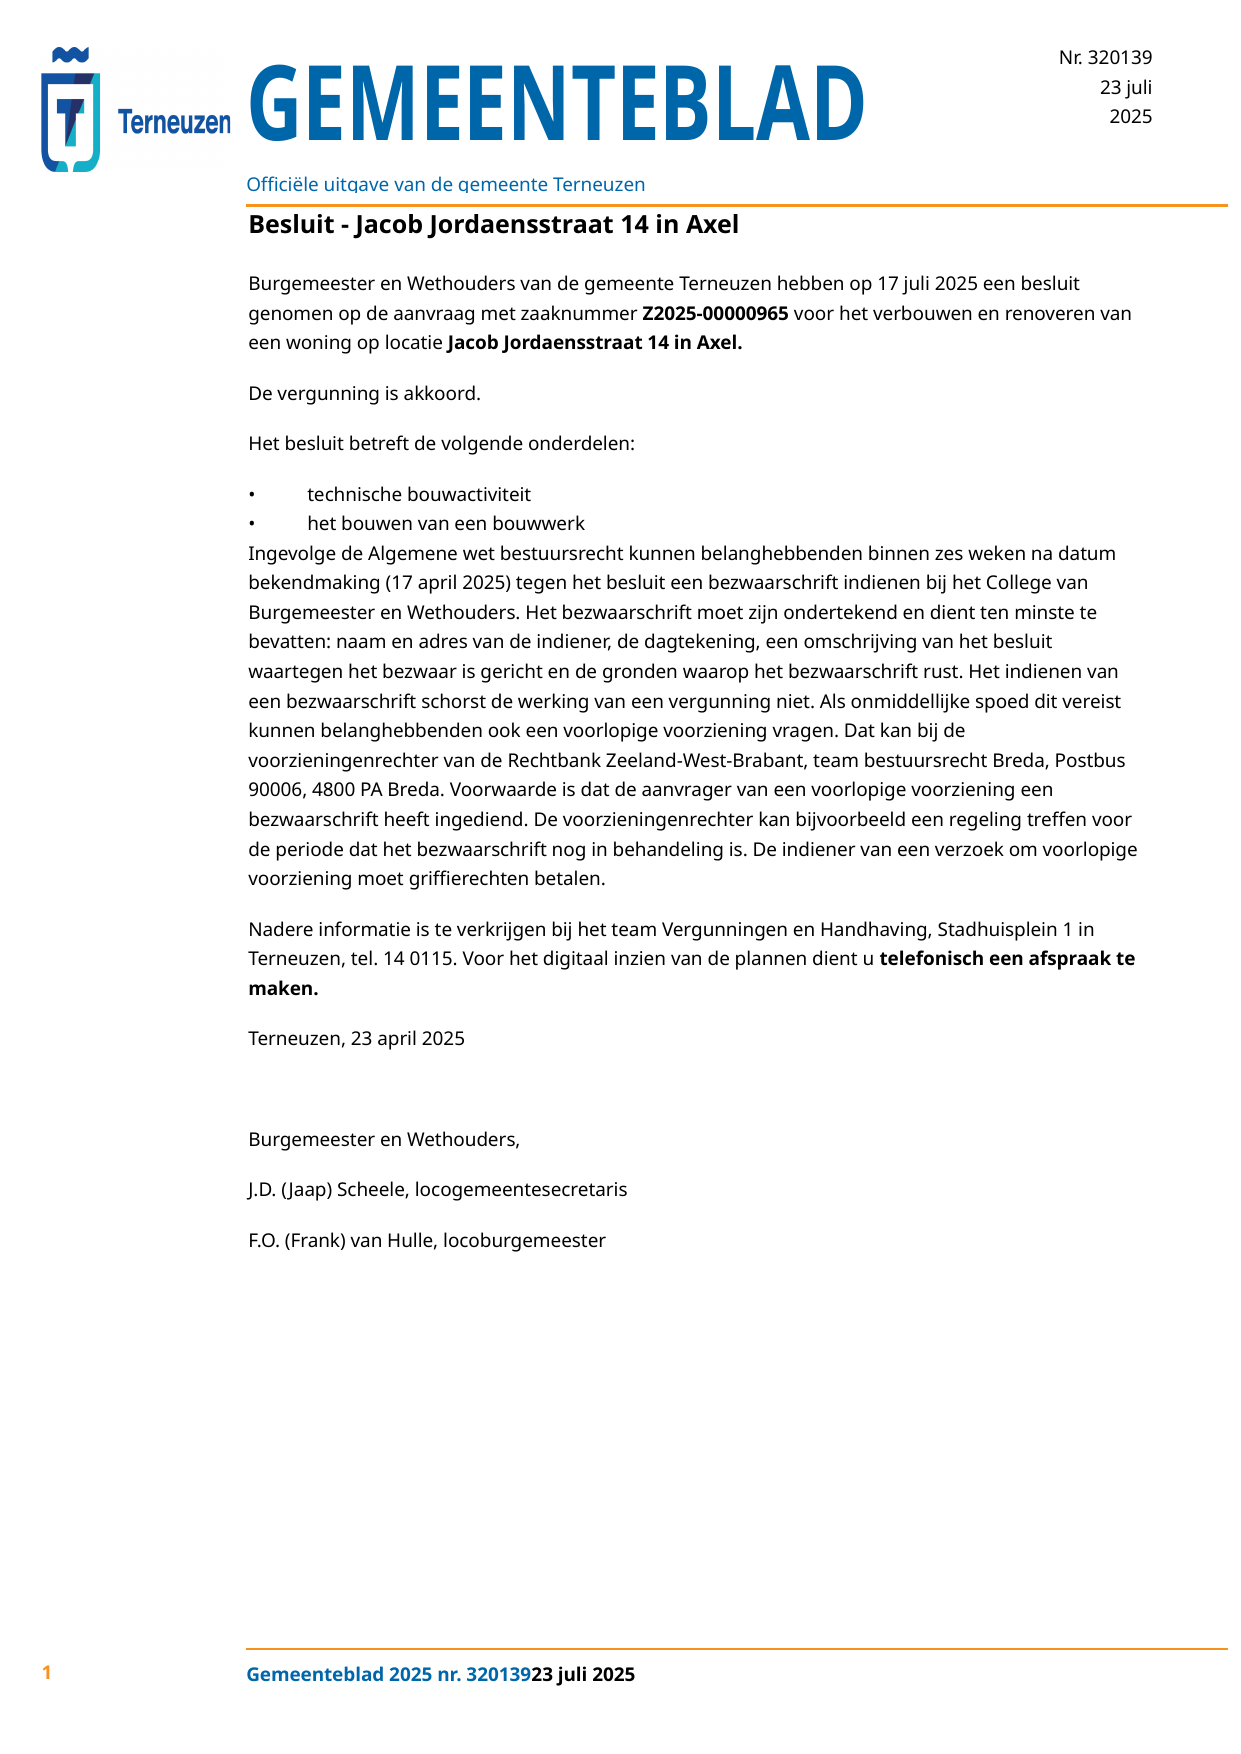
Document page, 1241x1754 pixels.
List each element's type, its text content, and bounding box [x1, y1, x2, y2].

text Het besluit betreft de volgende onderdelen: [248, 430, 1152, 456]
text F.O. (Frank) van Hulle, locoburgemeester [248, 1227, 1152, 1253]
text De vergunning is akkoord. [248, 380, 1152, 406]
text Burgemeester en Wethouders, [248, 1126, 1152, 1152]
list het bouwen van een bouwwerk [248, 510, 1152, 536]
text Besluit - Jacob Jordaensstraat 14 in Axel [248, 207, 1152, 241]
text Nadere informatie is te verkrijgen bij het team Vergunningen en Handhaving, Stadhuisplein 1 in Terneuzen, tel. 14 0115. Voor het digitaal inzien van de plannen dient u telefonisch een afspraak te maken. [248, 916, 1152, 1001]
picture [41, 47, 231, 172]
text Burgemeester en Wethouders van de gemeente Terneuzen hebben op 17 juli 2025 een besluit genomen op de aanvraag met zaaknummer Z2025-00000965 voor het verbouwen en renoveren van een woning op locatie Jacob Jordaensstraat 14 in Axel. [248, 270, 1152, 355]
text J.D. (Jaap) Scheele, locogemeentesecretaris [248, 1177, 1152, 1202]
text Ingevolge de Algemene wet bestuursrecht kunnen belanghebbenden binnen zes weken na datum bekendmaking (17 april 2025) tegen het besluit een bezwaarschrift indienen bij het College van Burgemeester en Wethouders. Het bezwaarschrift moet zijn ondertekend en dient ten minste te bevatten: naam en adres van de indiener, de dagtekening, een omschrijving van het besluit waartegen het bezwaar is gericht en de gronden waarop het bezwaarschrift rust. Het indienen van een bezwaarschrift schorst de werking van een vergunning niet. Als onmiddellijke spoed dit vereist kunnen belanghebbenden ook een voorlopige voorziening vragen. Dat kan bij de voorzieningenrechter van de Rechtbank Zeeland-West-Brabant, team bestuursrecht Breda, Postbus 90006, 4800 PA Breda. Voorwaarde is dat de aanvrager van een voorlopige voorziening een bezwaarschrift heeft ingediend. De voorzieningenrechter kan bijvoorbeeld een regeling treffen voor de periode dat het bezwaarschrift nog in behandeling is. De indiener van een verzoek om voorlopige voorziening moet griffierechten betalen. [248, 540, 1152, 891]
text Terneuzen, 23 april 2025 [248, 1025, 1152, 1051]
list technische bouwactiviteit [248, 481, 1152, 506]
